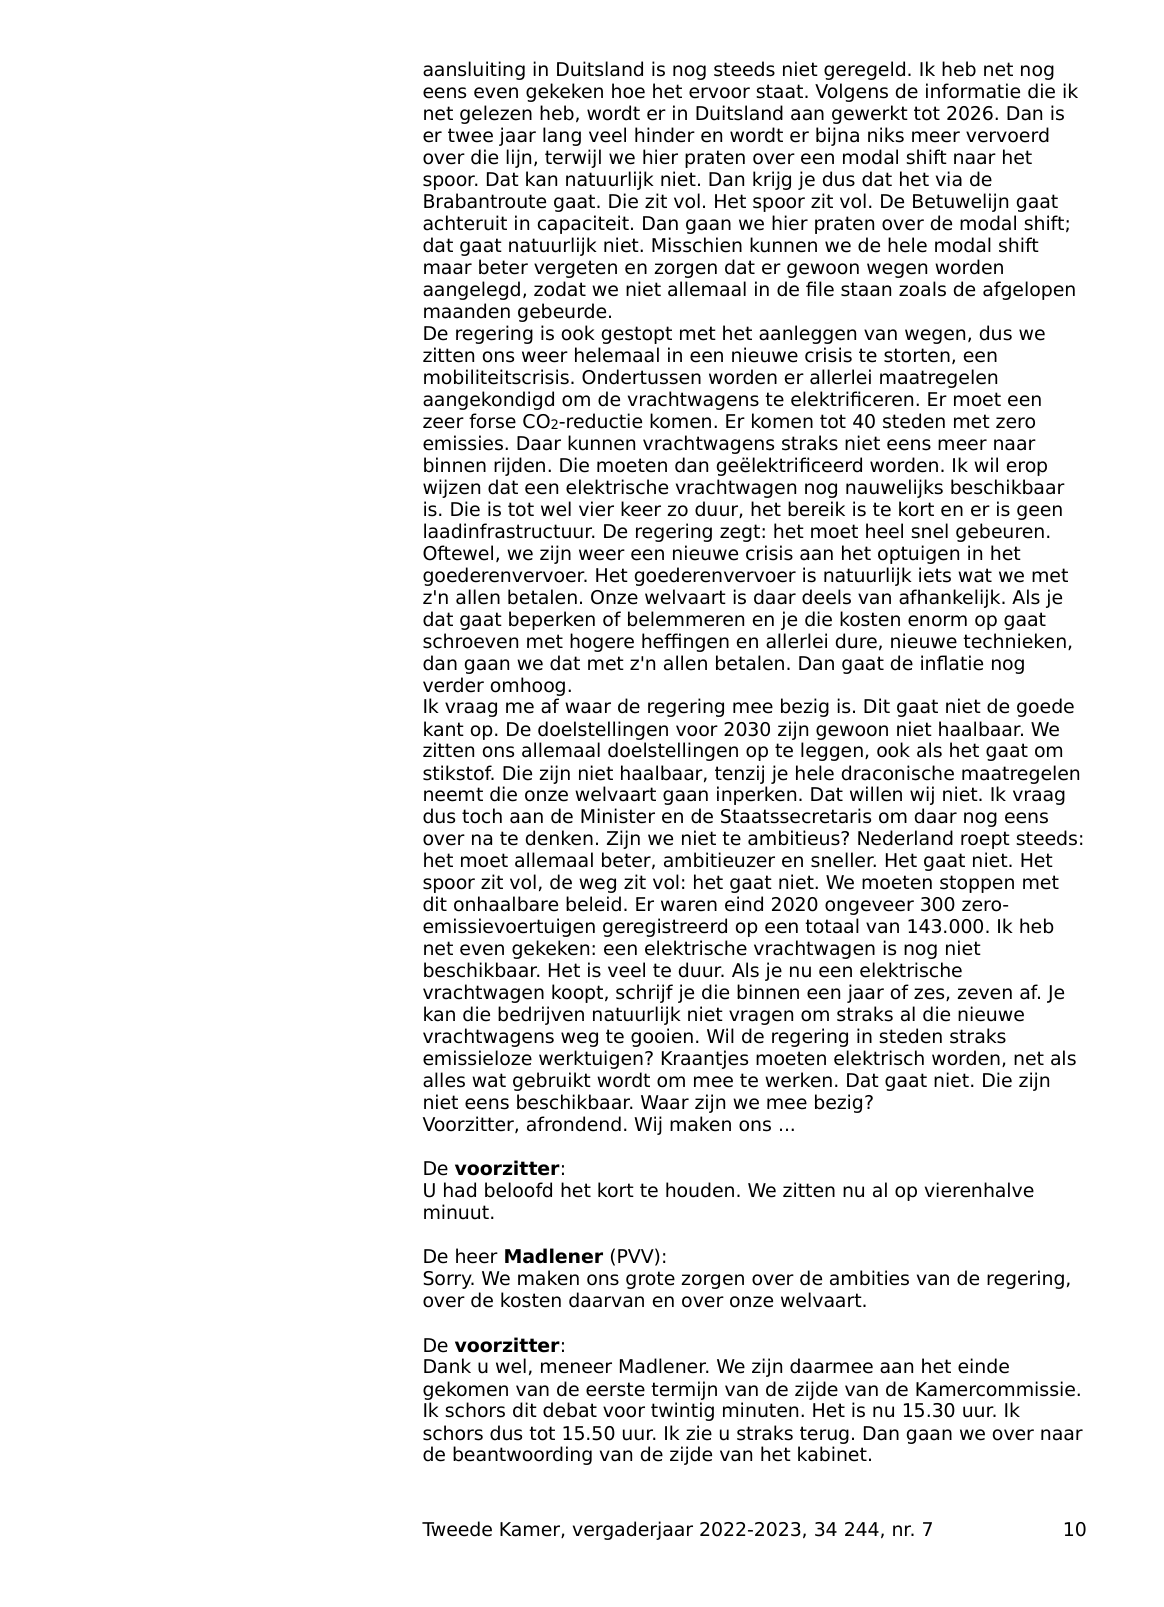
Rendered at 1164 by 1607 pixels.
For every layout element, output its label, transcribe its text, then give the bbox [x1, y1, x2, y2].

text De heer Madlener (PVV): [422, 1246, 1087, 1268]
text Ik vraag me af waar de regering mee bezig is. Dit gaat niet de goede kant op. De doelstellingen voor 2030 zijn gewoon niet haalbaar. We zitten ons allemaal doelstellingen op te leggen, ook als het gaat om stikstof. Die zijn niet haalbaar, tenzij je hele draconische maatregelen neemt die onze welvaart gaan inperken. Dat willen wij niet. Ik vraag dus toch aan de Minister en de Staatssecretaris om daar nog eens over na te denken. Zijn we niet te ambitieus? Nederland roept steeds: het moet allemaal beter, ambitieuzer en sneller. Het gaat niet. Het spoor zit vol, de weg zit vol: het gaat niet. We moeten stoppen met dit onhaalbare beleid. Er waren eind 2020 ongeveer 300 zero-emissievoertuigen geregistreerd op een totaal van 143.000. Ik heb net even gekeken: een elektrische vrachtwagen is nog niet beschikbaar. Het is veel te duur. Als je nu een elektrische vrachtwagen koopt, schrijf je die binnen een jaar of zes, zeven af. Je kan die bedrijven natuurlijk niet vragen om straks al die nieuwe vrachtwagens weg te gooien. Wil de regering in steden straks emissieloze werktuigen? Kraantjes moeten elektrisch worden, net als alles wat gebruikt wordt om mee te werken. Dat gaat niet. Die zijn niet eens beschikbaar. Waar zijn we mee bezig? [422, 696, 1087, 1114]
text aansluiting in Duitsland is nog steeds niet geregeld. Ik heb net nog eens even gekeken hoe het ervoor staat. Volgens de informatie die ik net gelezen heb, wordt er in Duitsland aan gewerkt tot 2026. Dan is er twee jaar lang veel hinder en wordt er bijna niks meer vervoerd over die lijn, terwijl we hier praten over een modal shift naar het spoor. Dat kan natuurlijk niet. Dan krijg je dus dat het via de Brabantroute gaat. Die zit vol. Het spoor zit vol. De Betuwelijn gaat achteruit in capaciteit. Dan gaan we hier praten over de modal shift; dat gaat natuurlijk niet. Misschien kunnen we de hele modal shift maar beter vergeten en zorgen dat er gewoon wegen worden aangelegd, zodat we niet allemaal in de file staan zoals de afgelopen maanden gebeurde. [422, 59, 1087, 323]
text De voorzitter: [422, 1334, 1087, 1356]
text Sorry. We maken ons grote zorgen over de ambities van de regering, over de kosten daarvan en over onze welvaart. [422, 1268, 1087, 1312]
text De regering is ook gestopt met het aanleggen van wegen, dus we zitten ons weer helemaal in een nieuwe crisis te storten, een mobiliteitscrisis. Ondertussen worden er allerlei maatregelen aangekondigd om de vrachtwagens te elektrificeren. Er moet een zeer forse CO2-reductie komen. Er komen tot 40 steden met zero emissies. Daar kunnen vrachtwagens straks niet eens meer naar binnen rijden. Die moeten dan geëlektrificeerd worden. Ik wil erop wijzen dat een elektrische vrachtwagen nog nauwelijks beschikbaar is. Die is tot wel vier keer zo duur, het bereik is te kort en er is geen laadinfrastructuur. De regering zegt: het moet heel snel gebeuren. Oftewel, we zijn weer een nieuwe crisis aan het optuigen in het goederenvervoer. Het goederenvervoer is natuurlijk iets wat we met z'n allen betalen. Onze welvaart is daar deels van afhankelijk. Als je dat gaat beperken of belemmeren en je die kosten enorm op gaat schroeven met hogere heffingen en allerlei dure, nieuwe technieken, dan gaan we dat met z'n allen betalen. Dan gaat de inflatie nog verder omhoog. [422, 323, 1087, 696]
text Dank u wel, meneer Madlener. We zijn daarmee aan het einde gekomen van de eerste termijn van de zijde van de Kamercommissie. Ik schors dit debat voor twintig minuten. Het is nu 15.30 uur. Ik schors dus tot 15.50 uur. Ik zie u straks terug. Dan gaan we over naar de beantwoording van de zijde van het kabinet. [422, 1356, 1087, 1466]
text Voorzitter, afrondend. Wij maken ons ... [422, 1114, 1087, 1136]
text U had beloofd het kort te houden. We zitten nu al op vierenhalve minuut. [422, 1180, 1087, 1224]
text De voorzitter: [422, 1158, 1087, 1180]
